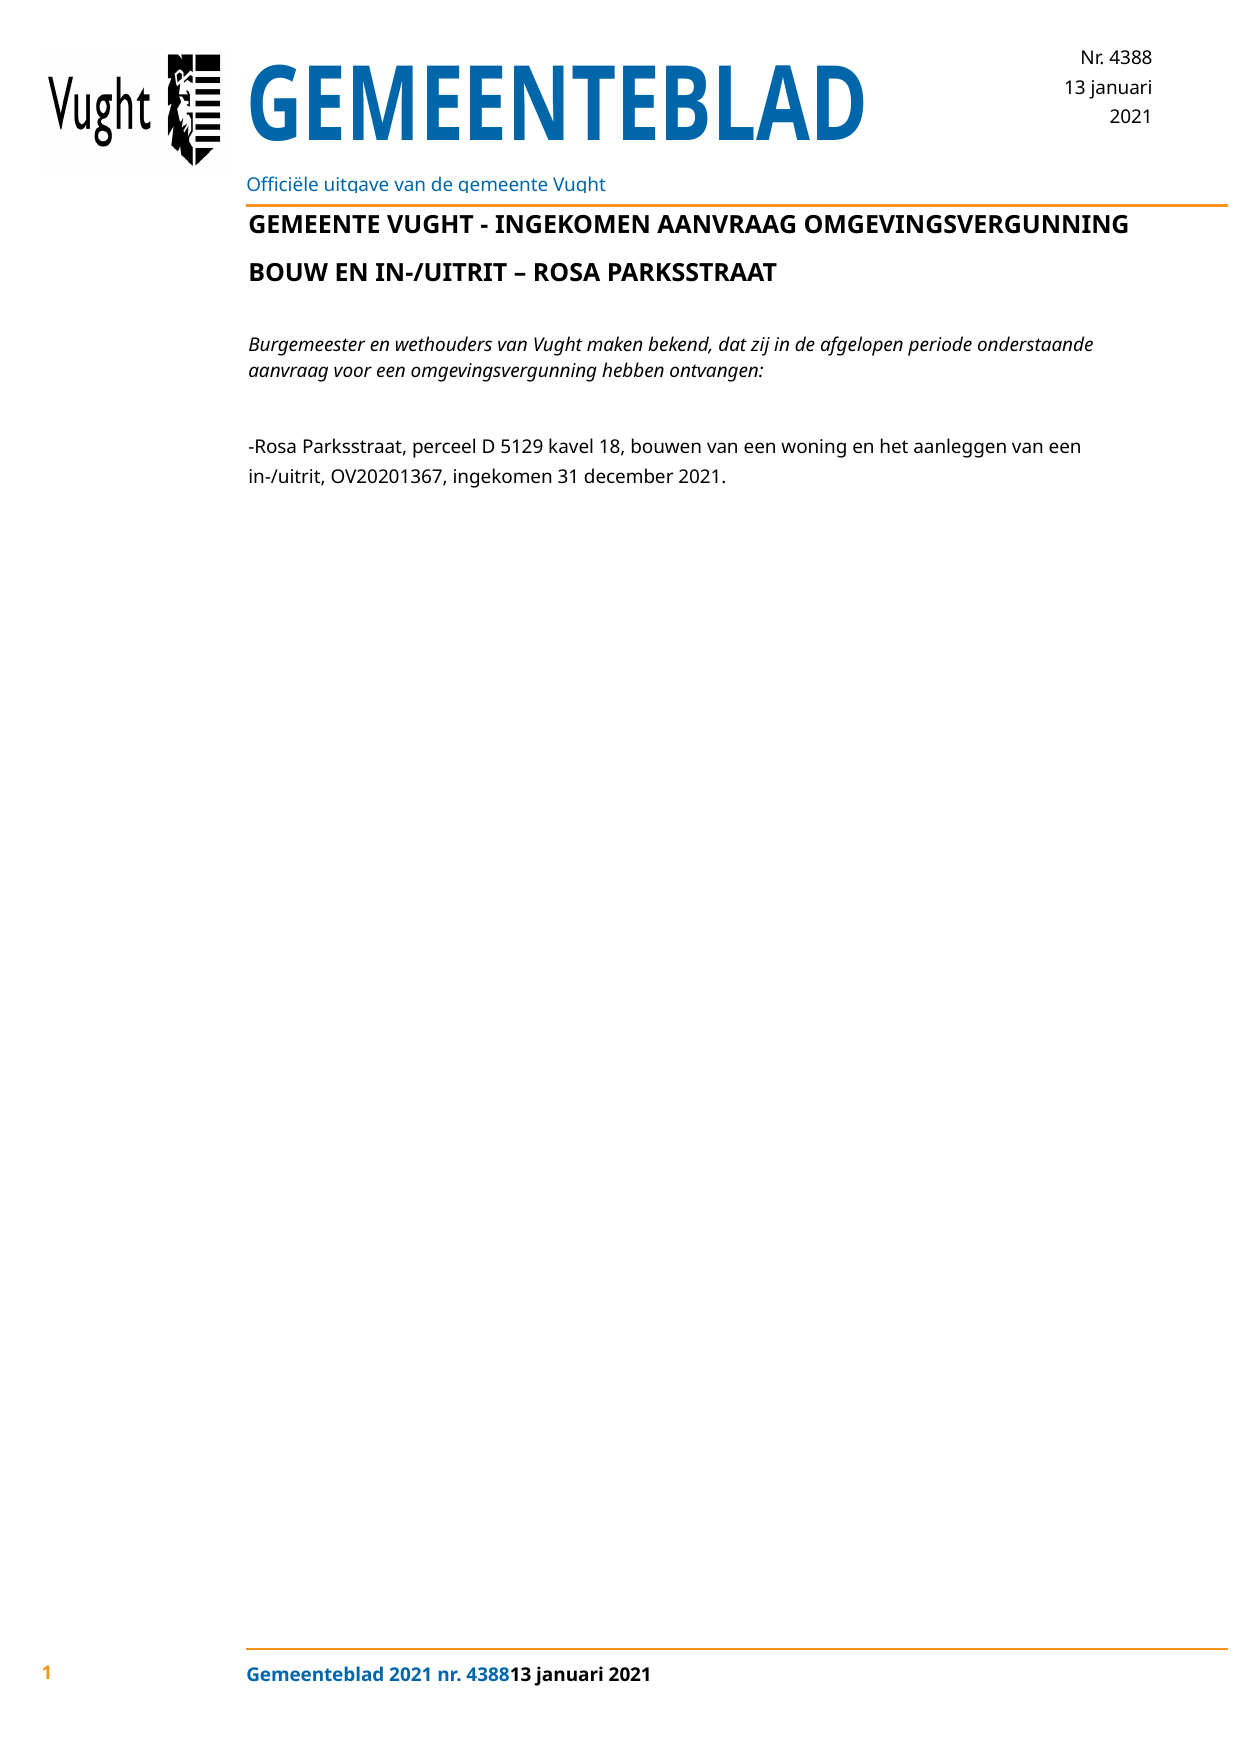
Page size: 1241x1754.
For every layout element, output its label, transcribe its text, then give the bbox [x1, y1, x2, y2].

text Burgemeester en wethouders van Vught maken bekend, dat zij in de afgelopen periode onderstaande aanvraag voor een omgevingsvergunning hebben ontvangen: [248, 331, 1152, 383]
text -Rosa Parksstraat, perceel D 5129 kavel 18, bouwen van een woning en het aanleggen van een in-/uitrit, OV20201367, ingekomen 31 december 2021. [248, 433, 1152, 489]
picture [41, 47, 231, 172]
text GEMEENTE VUGHT - INGEKOMEN AANVRAAG OMGEVINGSVERGUNNING BOUW EN IN-/UITRIT – ROSA PARKSSTRAAT [248, 207, 1152, 288]
